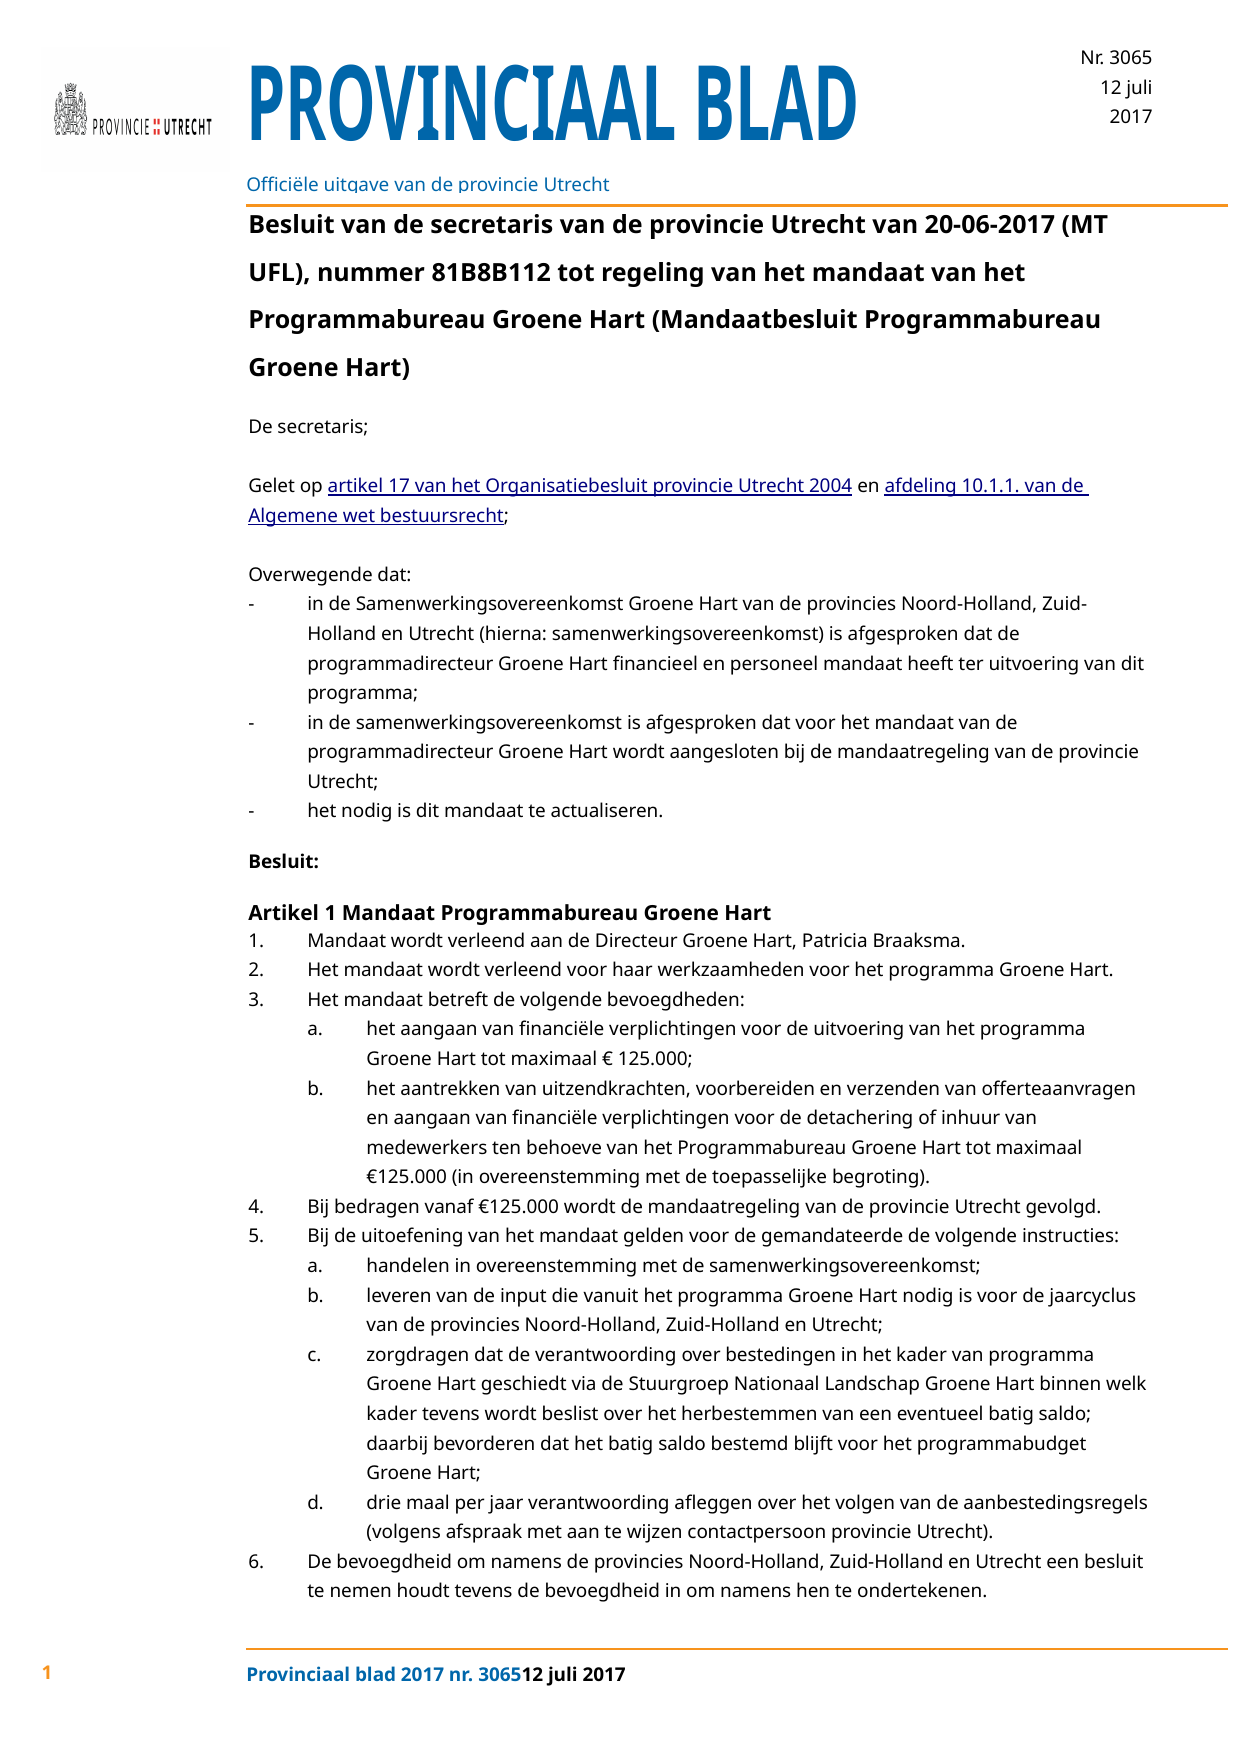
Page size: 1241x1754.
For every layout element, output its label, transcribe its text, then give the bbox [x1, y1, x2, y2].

text Besluit van de secretaris van de provincie Utrecht van 20-06-2017 (MT UFL), nummer 81B8B112 tot regeling van het mandaat van het Programmabureau Groene Hart (Mandaatbesluit Programmabureau Groene Hart) [248, 207, 1152, 384]
list in de Samenwerkingsovereenkomst Groene Hart van de provincies Noord-Holland, Zuid-Holland en Utrecht (hierna: samenwerkingsovereenkomst) is afgesproken dat de programmadirecteur Groene Hart financieel en personeel mandaat heeft ter uitvoering van dit programma; [248, 591, 1152, 705]
list in de samenwerkingsovereenkomst is afgesproken dat voor het mandaat van de programmadirecteur Groene Hart wordt aangesloten bij de mandaatregeling van de provincie Utrecht; [248, 709, 1152, 794]
text Gelet op artikel 17 van het Organisatiebesluit provincie Utrecht 2004 en afdeling 10.1.1. van de Algemene wet bestuursrecht; [248, 472, 1152, 528]
list Bij de uitoefening van het mandaat gelden voor de gemandateerde de volgende instructies: [248, 1223, 1152, 1248]
text De secretaris; [248, 413, 1152, 439]
list Mandaat wordt verleend aan de Directeur Groene Hart, Patricia Braaksma. [248, 927, 1152, 953]
text Besluit: [248, 848, 1152, 874]
list drie maal per jaar verantwoording afleggen over het volgen van de aanbestedingsregels (volgens afspraak met aan te wijzen contactpersoon provincie Utrecht). [307, 1489, 1152, 1544]
list Het mandaat wordt verleend voor haar werkzaamheden voor het programma Groene Hart. [248, 956, 1152, 982]
list het aantrekken van uitzendkrachten, voorbereiden en verzenden van offerteaanvragen en aangaan van financiële verplichtingen voor de detachering of inhuur van medewerkers ten behoeve van het Programmabureau Groene Hart tot maximaal €125.000 (in overeenstemming met de toepasselijke begroting). [307, 1075, 1152, 1189]
list Het mandaat betreft de volgende bevoegdheden: [248, 986, 1152, 1012]
list zorgdragen dat de verantwoording over bestedingen in het kader van programma Groene Hart geschiedt via de Stuurgroep Nationaal Landschap Groene Hart binnen welk kader tevens wordt beslist over het herbestemmen van een eventueel batig saldo; daarbij bevorderen dat het batig saldo bestemd blijft voor het programmabudget Groene Hart; [307, 1341, 1152, 1485]
text Overwegende dat: [248, 561, 1152, 587]
list Bij bedragen vanaf €125.000 wordt de mandaatregeling van de provincie Utrecht gevolgd. [248, 1193, 1152, 1219]
list het aangaan van financiële verplichtingen voor de uitvoering van het programma Groene Hart tot maximaal € 125.000; [307, 1016, 1152, 1071]
picture [41, 47, 231, 172]
text Artikel 1 Mandaat Programmabureau Groene Hart [248, 898, 1152, 927]
list leveren van de input die vanuit het programma Groene Hart nodig is voor de jaarcyclus van de provincies Noord-Holland, Zuid-Holland en Utrecht; [307, 1282, 1152, 1337]
list De bevoegdheid om namens de provincies Noord-Holland, Zuid-Holland en Utrecht een besluit te nemen houdt tevens de bevoegdheid in om namens hen te ondertekenen. [248, 1548, 1152, 1603]
list handelen in overeenstemming met de samenwerkingsovereenkomst; [307, 1252, 1152, 1278]
list het nodig is dit mandaat te actualiseren. [248, 798, 1152, 823]
